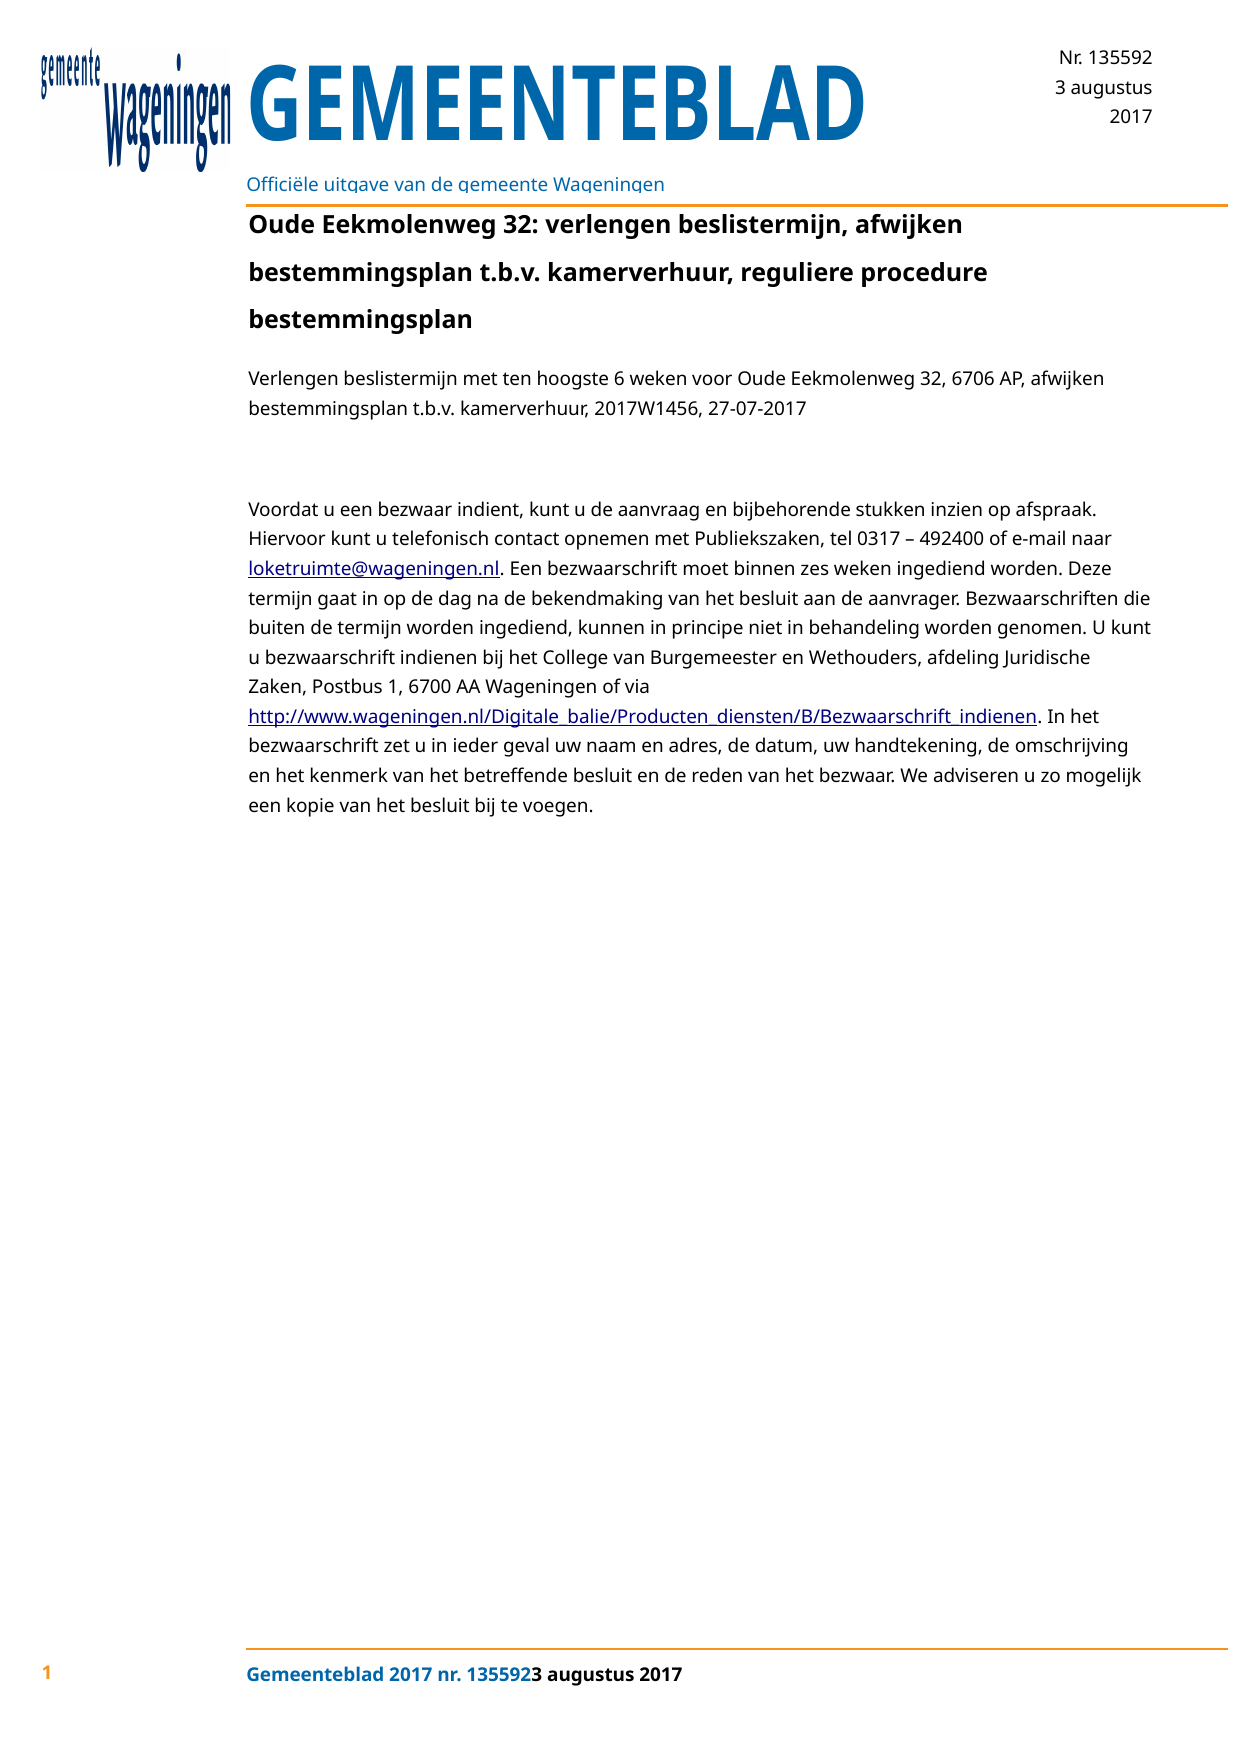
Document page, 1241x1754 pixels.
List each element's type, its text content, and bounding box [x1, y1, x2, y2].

text Voordat u een bezwaar indient, kunt u de aanvraag en bijbehorende stukken inzien op afspraak. Hiervoor kunt u telefonisch contact opnemen met Publiekszaken, tel 0317 – 492400 of e-mail naar loketruimte@wageningen.nl. Een bezwaarschrift moet binnen zes weken ingediend worden. Deze termijn gaat in op de dag na de bekendmaking van het besluit aan de aanvrager. Bezwaarschriften die buiten de termijn worden ingediend, kunnen in principe niet in behandeling worden genomen. U kunt u bezwaarschrift indienen bij het College van Burgemeester en Wethouders, afdeling Juridische Zaken, Postbus 1, 6700 AA Wageningen of via http://www.wageningen.nl/Digitale_balie/Producten_diensten/B/Bezwaarschrift_indienen. In het bezwaarschrift zet u in ieder geval uw naam en adres, de datum, uw handtekening, de omschrijving en het kenmerk van het betreffende besluit en de reden van het bezwaar. We adviseren u zo mogelijk een kopie van het besluit bij te voegen. [248, 496, 1152, 817]
text Oude Eekmolenweg 32: verlengen beslistermijn, afwijken bestemmingsplan t.b.v. kamerverhuur, reguliere procedure bestemmingsplan [248, 207, 1152, 336]
text Verlengen beslistermijn met ten hoogste 6 weken voor Oude Eekmolenweg 32, 6706 AP, afwijken bestemmingsplan t.b.v. kamerverhuur, 2017W1456, 27-07-2017 [248, 366, 1152, 421]
picture [41, 47, 231, 172]
